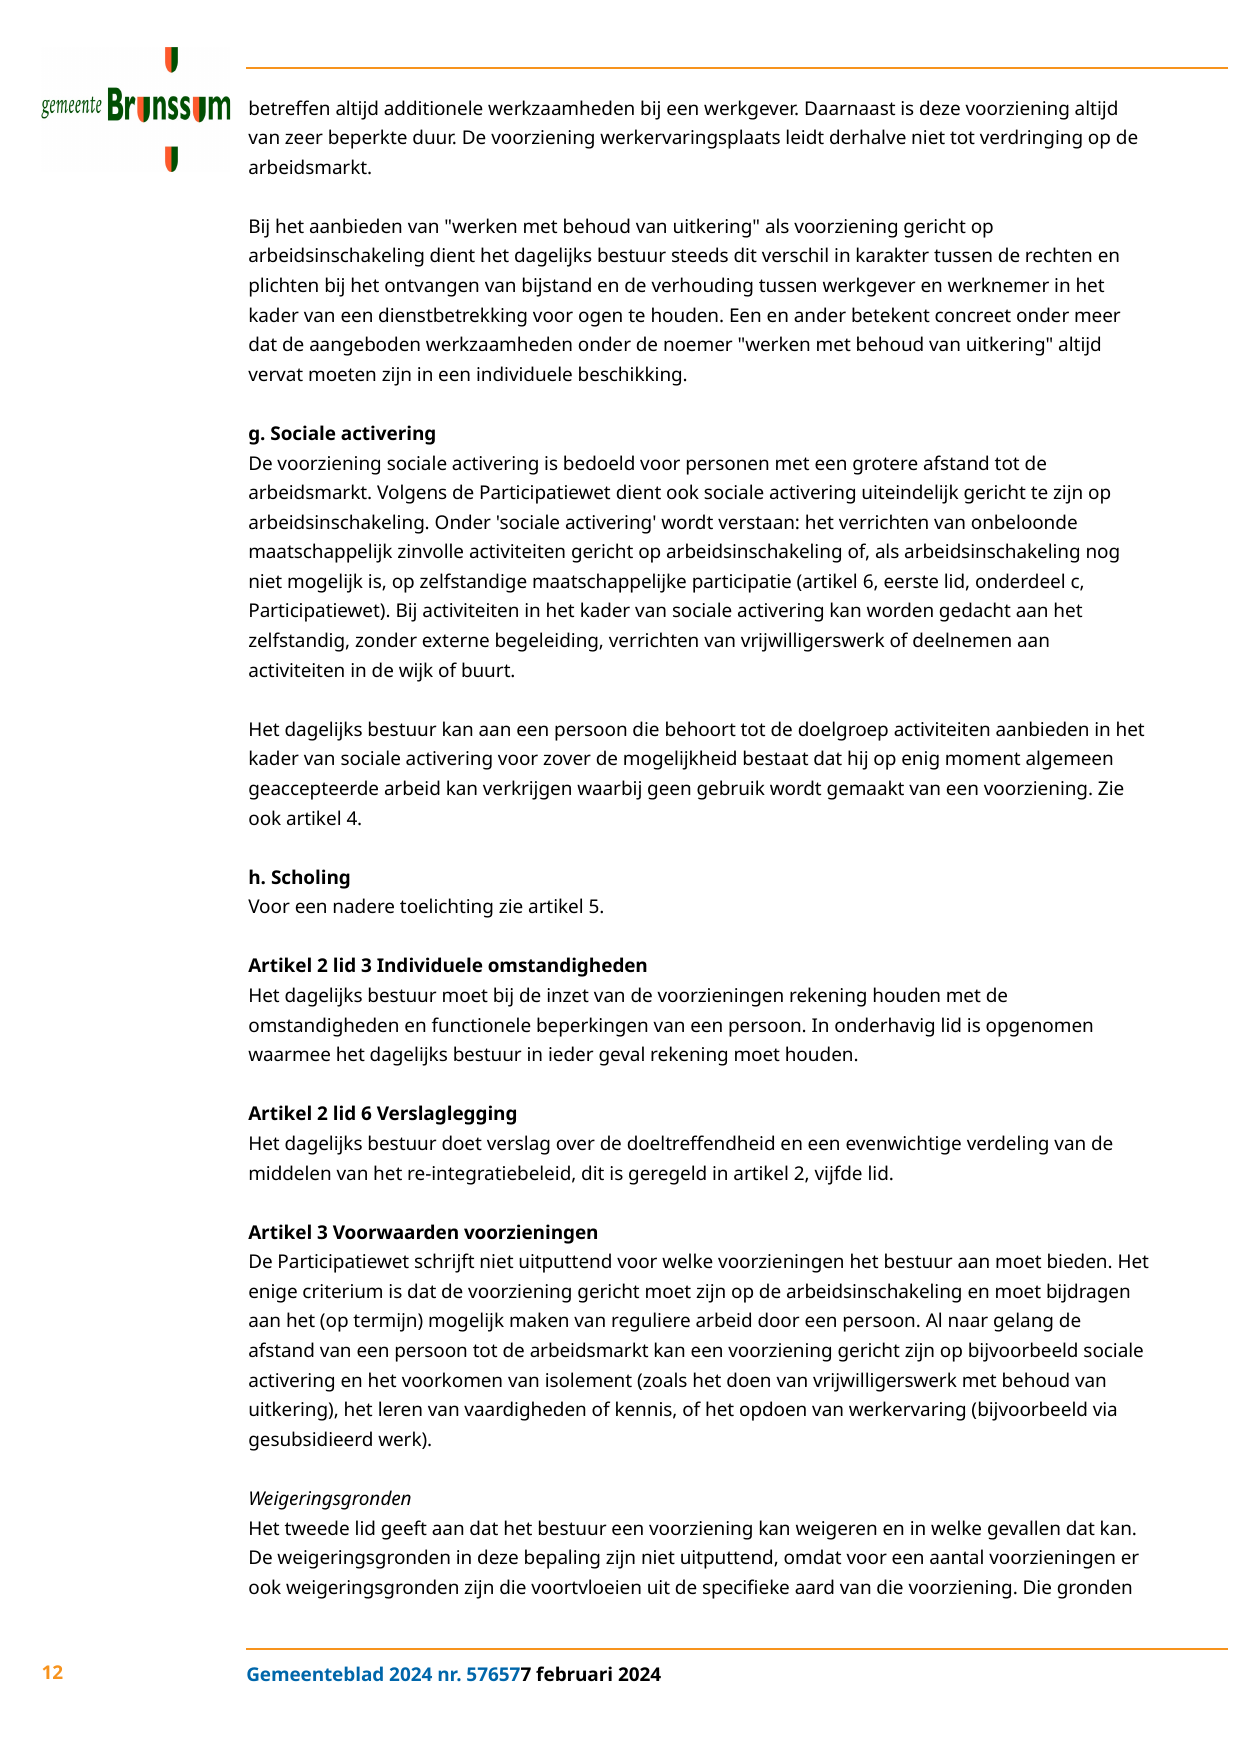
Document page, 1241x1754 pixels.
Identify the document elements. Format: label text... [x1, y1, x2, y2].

text Artikel 2 lid 3 Individuele omstandigheden [248, 953, 1152, 978]
text Het tweede lid geeft aan dat het bestuur een voorziening kan weigeren en in welke gevallen dat kan. De weigeringsgronden in deze bepaling zijn niet uitputtend, omdat voor een aantal voorzieningen er ook weigeringsgronden zijn die voortvloeien uit de specifieke aard van die voorziening. Die gronden [248, 1515, 1152, 1600]
text Artikel 2 lid 6 Verslaglegging [248, 1101, 1152, 1126]
picture [41, 47, 231, 172]
text Weigeringsgronden [248, 1485, 1152, 1511]
text Het dagelijks bestuur doet verslag over de doeltreffendheid en een evenwichtige verdeling van de middelen van het re-integratiebeleid, dit is geregeld in artikel 2, vijfde lid. [248, 1130, 1152, 1186]
text De Participatiewet schrijft niet uitputtend voor welke voorzieningen het bestuur aan moet bieden. Het enige criterium is dat de voorziening gericht moet zijn op de arbeidsinschakeling en moet bijdragen aan het (op termijn) mogelijk maken van reguliere arbeid door een persoon. Al naar gelang de afstand van een persoon tot de arbeidsmarkt kan een voorziening gericht zijn op bijvoorbeeld sociale activering en het voorkomen van isolement (zoals het doen van vrijwilligerswerk met behoud van uitkering), het leren van vaardigheden of kennis, of het opdoen van werkervaring (bijvoorbeeld via gesubsidieerd werk). [248, 1248, 1152, 1452]
text Artikel 3 Voorwaarden voorzieningen [248, 1219, 1152, 1245]
text h. Scholing [248, 864, 1152, 890]
text Het dagelijks bestuur moet bij de inzet van de voorzieningen rekening houden met de omstandigheden en functionele beperkingen van een persoon. In onderhavig lid is opgenomen waarmee het dagelijks bestuur in ieder geval rekening moet houden. [248, 982, 1152, 1067]
text Bij het aanbieden van "werken met behoud van uitkering" als voorziening gericht op arbeidsinschakeling dient het dagelijks bestuur steeds dit verschil in karakter tussen de rechten en plichten bij het ontvangen van bijstand en de verhouding tussen werkgever en werknemer in het kader van een dienstbetrekking voor ogen te houden. Een en ander betekent concreet onder meer dat de aangeboden werkzaamheden onder de noemer "werken met behoud van uitkering" altijd vervat moeten zijn in een individuele beschikking. [248, 213, 1152, 387]
text Voor een nadere toelichting zie artikel 5. [248, 893, 1152, 919]
text g. Sociale activering [248, 420, 1152, 446]
text betreffen altijd additionele werkzaamheden bij een werkgever. Daarnaast is deze voorziening altijd van zeer beperkte duur. De voorziening werkervaringsplaats leidt derhalve niet tot verdringing op de arbeidsmarkt. [248, 95, 1152, 180]
text Het dagelijks bestuur kan aan een persoon die behoort tot de doelgroep activiteiten aanbieden in het kader van sociale activering voor zover de mogelijkheid bestaat dat hij op enig moment algemeen geaccepteerde arbeid kan verkrijgen waarbij geen gebruik wordt gemaakt van een voorziening. Zie ook artikel 4. [248, 716, 1152, 831]
text De voorziening sociale activering is bedoeld voor personen met een grotere afstand tot de arbeidsmarkt. Volgens de Participatiewet dient ook sociale activering uiteindelijk gericht te zijn op arbeidsinschakeling. Onder 'sociale activering' wordt verstaan: het verrichten van onbeloonde maatschappelijk zinvolle activiteiten gericht op arbeidsinschakeling of, als arbeidsinschakeling nog niet mogelijk is, op zelfstandige maatschappelijke participatie (artikel 6, eerste lid, onderdeel c, Participatiewet). Bij activiteiten in het kader van sociale activering kan worden gedacht aan het zelfstandig, zonder externe begeleiding, verrichten van vrijwilligerswerk of deelnemen aan activiteiten in de wijk of buurt. [248, 450, 1152, 683]
